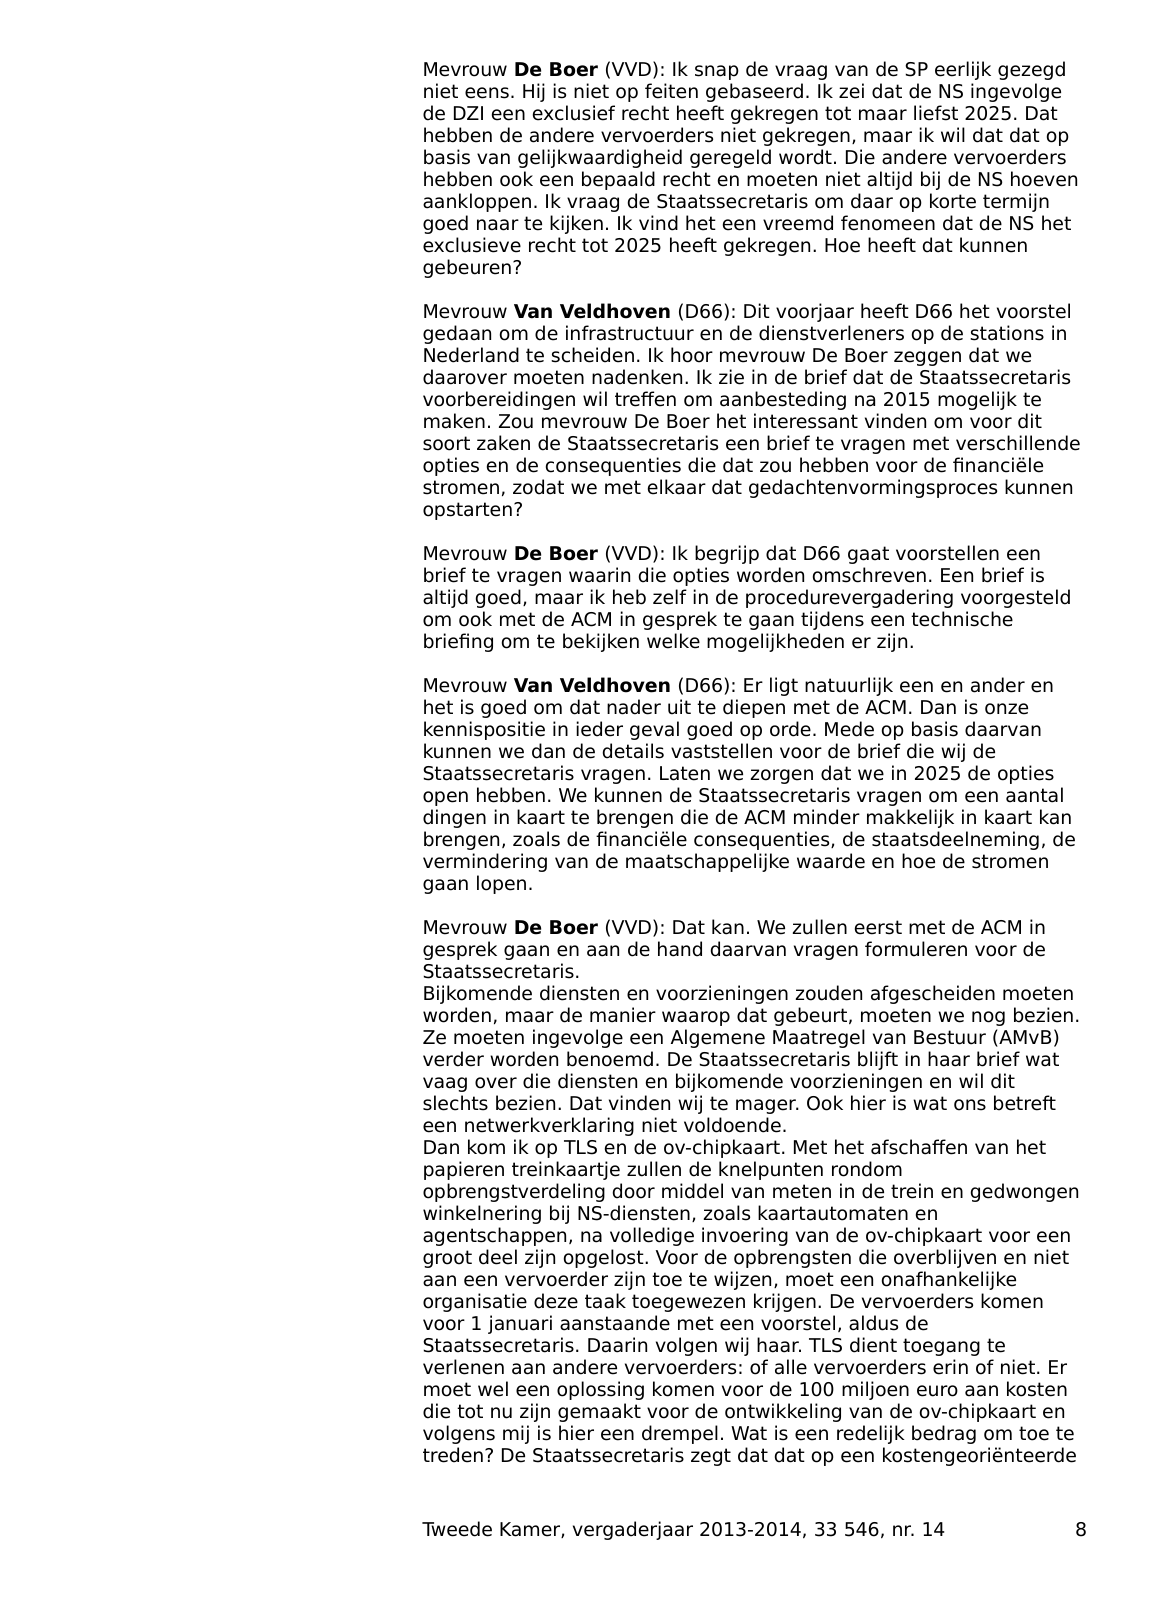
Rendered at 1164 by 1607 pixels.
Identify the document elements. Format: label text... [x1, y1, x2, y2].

text Mevrouw De Boer (VVD): Dat kan. We zullen eerst met de ACM in gesprek gaan en aan de hand daarvan vragen formuleren voor de Staatssecretaris. [422, 917, 1087, 983]
text Bijkomende diensten en voorzieningen zouden afgescheiden moeten worden, maar de manier waarop dat gebeurt, moeten we nog bezien. Ze moeten ingevolge een Algemene Maatregel van Bestuur (AMvB) verder worden benoemd. De Staatssecretaris blijft in haar brief wat vaag over die diensten en bijkomende voorzieningen en wil dit slechts bezien. Dat vinden wij te mager. Ook hier is wat ons betreft een netwerkverklaring niet voldoende. [422, 983, 1087, 1137]
text Dan kom ik op TLS en de ov-chipkaart. Met het afschaffen van het papieren treinkaartje zullen de knelpunten rondom opbrengstverdeling door middel van meten in de trein en gedwongen winkelnering bij NS-diensten, zoals kaartautomaten en agentschappen, na volledige invoering van de ov-chipkaart voor een groot deel zijn opgelost. Voor de opbrengsten die overblijven en niet aan een vervoerder zijn toe te wijzen, moet een onafhankelijke organisatie deze taak toegewezen krijgen. De vervoerders komen voor 1 januari aanstaande met een voorstel, aldus de Staatssecretaris. Daarin volgen wij haar. TLS dient toegang te verlenen aan andere vervoerders: of alle vervoerders erin of niet. Er moet wel een oplossing komen voor de 100 miljoen euro aan kosten die tot nu zijn gemaakt voor de ontwikkeling van de ov-chipkaart en volgens mij is hier een drempel. Wat is een redelijk bedrag om toe te treden? De Staatssecretaris zegt dat dat op een kostengeoriënteerde [422, 1137, 1087, 1467]
text Mevrouw Van Veldhoven (D66): Dit voorjaar heeft D66 het voorstel gedaan om de infrastructuur en de dienstverleners op de stations in Nederland te scheiden. Ik hoor mevrouw De Boer zeggen dat we daarover moeten nadenken. Ik zie in de brief dat de Staatssecretaris voorbereidingen wil treffen om aanbesteding na 2015 mogelijk te maken. Zou mevrouw De Boer het interessant vinden om voor dit soort zaken de Staatssecretaris een brief te vragen met verschillende opties en de consequenties die dat zou hebben voor de financiële stromen, zodat we met elkaar dat gedachtenvormingsproces kunnen opstarten? [422, 301, 1087, 521]
text Mevrouw De Boer (VVD): Ik begrijp dat D66 gaat voorstellen een brief te vragen waarin die opties worden omschreven. Een brief is altijd goed, maar ik heb zelf in de procedurevergadering voorgesteld om ook met de ACM in gesprek te gaan tijdens een technische briefing om te bekijken welke mogelijkheden er zijn. [422, 543, 1087, 653]
text Mevrouw Van Veldhoven (D66): Er ligt natuurlijk een en ander en het is goed om dat nader uit te diepen met de ACM. Dan is onze kennispositie in ieder geval goed op orde. Mede op basis daarvan kunnen we dan de details vaststellen voor de brief die wij de Staatssecretaris vragen. Laten we zorgen dat we in 2025 de opties open hebben. We kunnen de Staatssecretaris vragen om een aantal dingen in kaart te brengen die de ACM minder makkelijk in kaart kan brengen, zoals de financiële consequenties, de staatsdeelneming, de vermindering van de maatschappelijke waarde en hoe de stromen gaan lopen. [422, 675, 1087, 895]
text Mevrouw De Boer (VVD): Ik snap de vraag van de SP eerlijk gezegd niet eens. Hij is niet op feiten gebaseerd. Ik zei dat de NS ingevolge de DZI een exclusief recht heeft gekregen tot maar liefst 2025. Dat hebben de andere vervoerders niet gekregen, maar ik wil dat dat op basis van gelijkwaardigheid geregeld wordt. Die andere vervoerders hebben ook een bepaald recht en moeten niet altijd bij de NS hoeven aankloppen. Ik vraag de Staatssecretaris om daar op korte termijn goed naar te kijken. Ik vind het een vreemd fenomeen dat de NS het exclusieve recht tot 2025 heeft gekregen. Hoe heeft dat kunnen gebeuren? [422, 59, 1087, 279]
